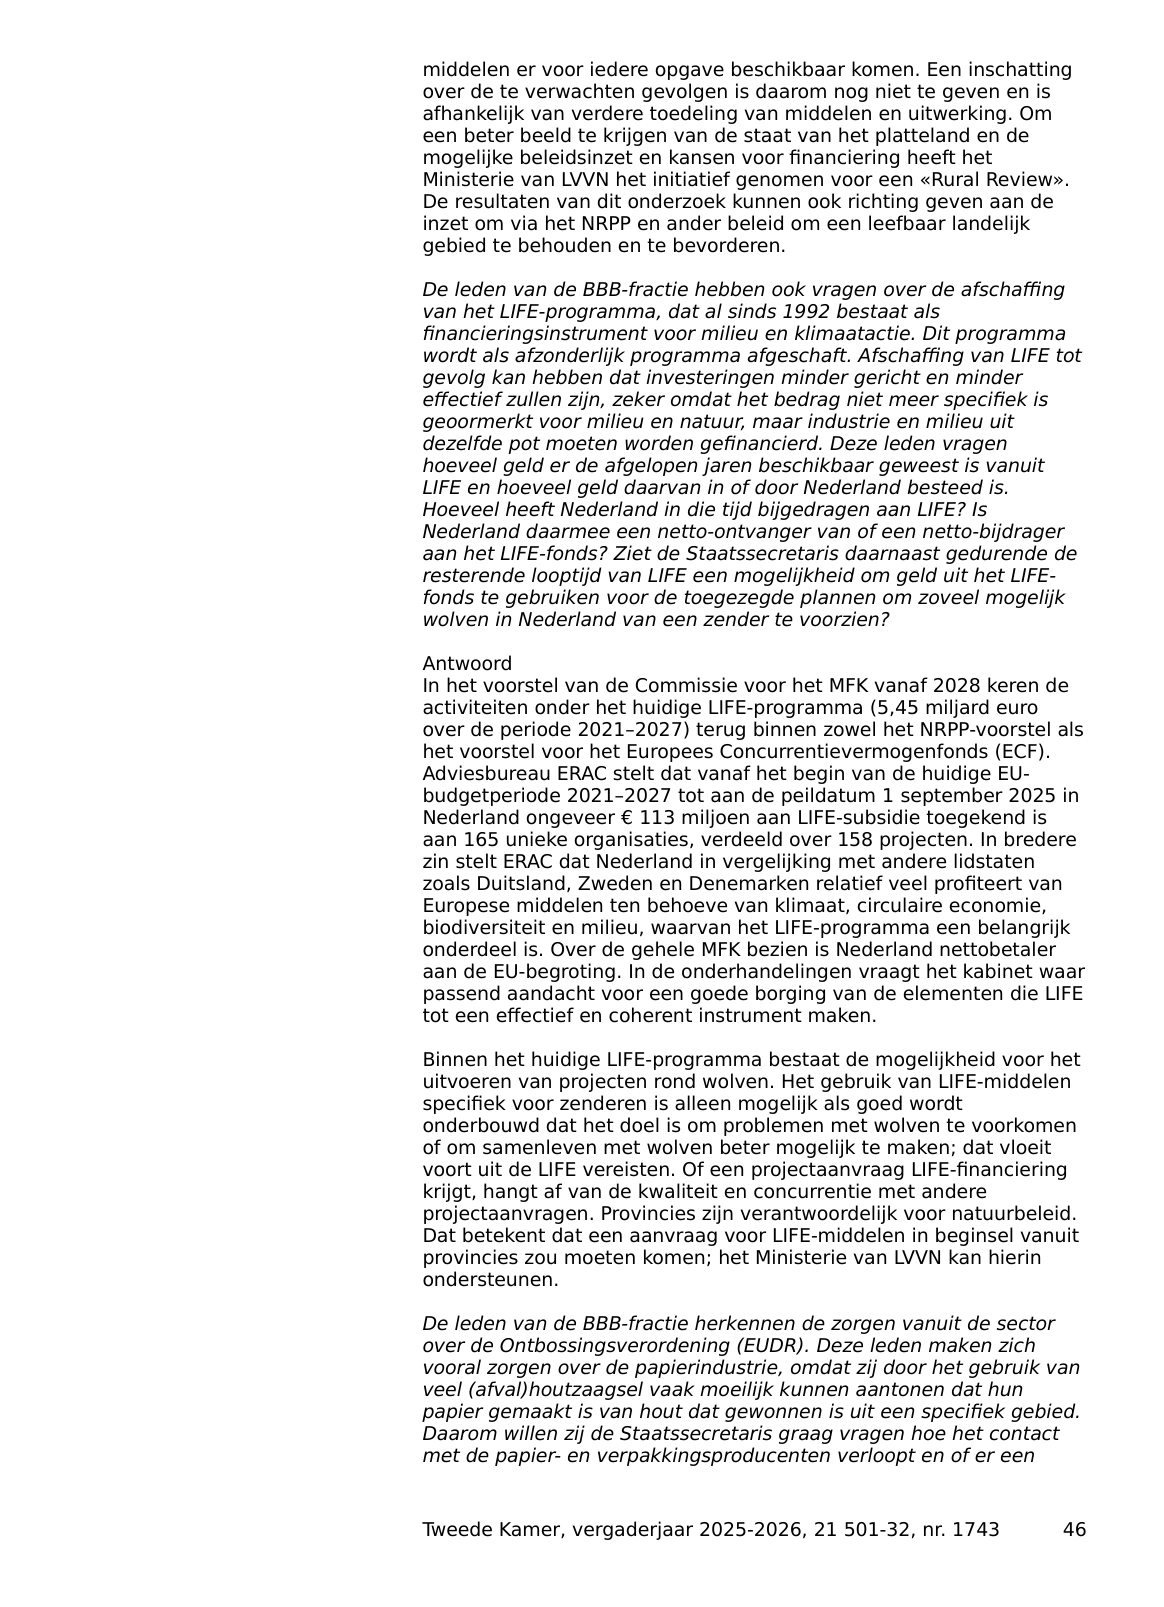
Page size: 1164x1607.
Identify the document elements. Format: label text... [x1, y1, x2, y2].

text Antwoord [422, 653, 1087, 675]
text Binnen het huidige LIFE-programma bestaat de mogelijkheid voor het uitvoeren van projecten rond wolven. Het gebruik van LIFE-middelen specifiek voor zenderen is alleen mogelijk als goed wordt onderbouwd dat het doel is om problemen met wolven te voorkomen of om samenleven met wolven beter mogelijk te maken; dat vloeit voort uit de LIFE vereisten. Of een projectaanvraag LIFE-financiering krijgt, hangt af van de kwaliteit en concurrentie met andere projectaanvragen. Provincies zijn verantwoordelijk voor natuurbeleid. Dat betekent dat een aanvraag voor LIFE-middelen in beginsel vanuit provincies zou moeten komen; het Ministerie van LVVN kan hierin ondersteunen. [422, 1049, 1087, 1291]
text In het voorstel van de Commissie voor het MFK vanaf 2028 keren de activiteiten onder het huidige LIFE-programma (5,45 miljard euro over de periode 2021–2027) terug binnen zowel het NRPP-voorstel als het voorstel voor het Europees Concurrentievermogenfonds (ECF). Adviesbureau ERAC stelt dat vanaf het begin van de huidige EU-budgetperiode 2021–2027 tot aan de peildatum 1 september 2025 in Nederland ongeveer € 113 miljoen aan LIFE-subsidie toegekend is aan 165 unieke organisaties, verdeeld over 158 projecten. In bredere zin stelt ERAC dat Nederland in vergelijking met andere lidstaten zoals Duitsland, Zweden en Denemarken relatief veel profiteert van Europese middelen ten behoeve van klimaat, circulaire economie, biodiversiteit en milieu, waarvan het LIFE-programma een belangrijk onderdeel is. Over de gehele MFK bezien is Nederland nettobetaler aan de EU-begroting. In de onderhandelingen vraagt het kabinet waar passend aandacht voor een goede borging van de elementen die LIFE tot een effectief en coherent instrument maken. [422, 675, 1087, 1027]
text De leden van de BBB-fractie hebben ook vragen over de afschaffing van het LIFE-programma, dat al sinds 1992 bestaat als financieringsinstrument voor milieu en klimaatactie. Dit programma wordt als afzonderlijk programma afgeschaft. Afschaffing van LIFE tot gevolg kan hebben dat investeringen minder gericht en minder effectief zullen zijn, zeker omdat het bedrag niet meer specifiek is geoormerkt voor milieu en natuur, maar industrie en milieu uit dezelfde pot moeten worden gefinancierd. Deze leden vragen hoeveel geld er de afgelopen jaren beschikbaar geweest is vanuit LIFE en hoeveel geld daarvan in of door Nederland besteed is. Hoeveel heeft Nederland in die tijd bijgedragen aan LIFE? Is Nederland daarmee een netto-ontvanger van of een netto-bijdrager aan het LIFE-fonds? Ziet de Staatssecretaris daarnaast gedurende de resterende looptijd van LIFE een mogelijkheid om geld uit het LIFE-fonds te gebruiken voor de toegezegde plannen om zoveel mogelijk wolven in Nederland van een zender te voorzien? [422, 279, 1087, 631]
text De leden van de BBB-fractie herkennen de zorgen vanuit de sector over de Ontbossingsverordening (EUDR). Deze leden maken zich vooral zorgen over de papierindustrie, omdat zij door het gebruik van veel (afval)houtzaagsel vaak moeilijk kunnen aantonen dat hun papier gemaakt is van hout dat gewonnen is uit een specifiek gebied. Daarom willen zij de Staatssecretaris graag vragen hoe het contact met de papier- en verpakkingsproducenten verloopt en of er een [422, 1313, 1087, 1467]
text middelen er voor iedere opgave beschikbaar komen. Een inschatting over de te verwachten gevolgen is daarom nog niet te geven en is afhankelijk van verdere toedeling van middelen en uitwerking. Om een beter beeld te krijgen van de staat van het platteland en de mogelijke beleidsinzet en kansen voor financiering heeft het Ministerie van LVVN het initiatief genomen voor een «Rural Review». De resultaten van dit onderzoek kunnen ook richting geven aan de inzet om via het NRPP en ander beleid om een leefbaar landelijk gebied te behouden en te bevorderen. [422, 59, 1087, 257]
